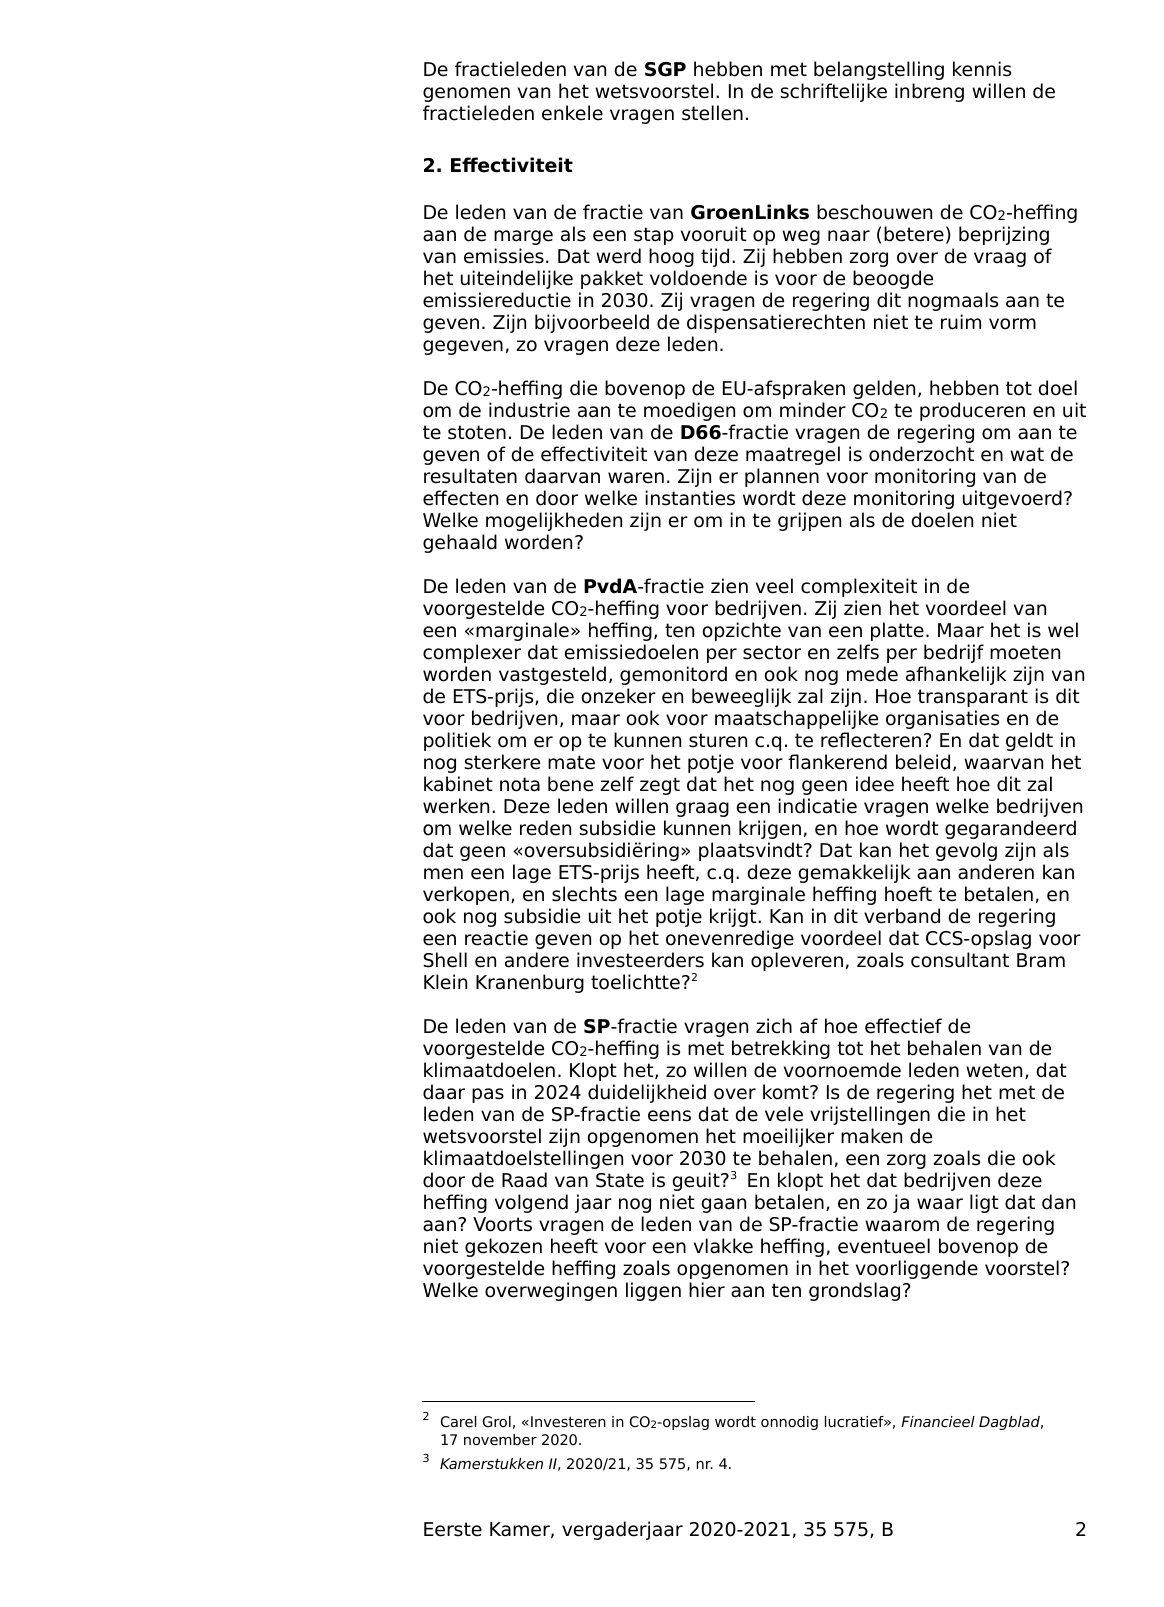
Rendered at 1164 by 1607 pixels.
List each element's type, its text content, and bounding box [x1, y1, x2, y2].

text De leden van de PvdA-fractie zien veel complexiteit in de voorgestelde CO2-heffing voor bedrijven. Zij zien het voordeel van een «marginale» heffing, ten opzichte van een platte. Maar het is wel complexer dat emissiedoelen per sector en zelfs per bedrijf moeten worden vastgesteld, gemonitord en ook nog mede afhankelijk zijn van de ETS-prijs, die onzeker en beweeglijk zal zijn. Hoe transparant is dit voor bedrijven, maar ook voor maatschappelijke organisaties en de politiek om er op te kunnen sturen c.q. te reflecteren? En dat geldt in nog sterkere mate voor het potje voor flankerend beleid, waarvan het kabinet nota bene zelf zegt dat het nog geen idee heeft hoe dit zal werken. Deze leden willen graag een indicatie vragen welke bedrijven om welke reden subsidie kunnen krijgen, en hoe wordt gegarandeerd dat geen «oversubsidiëring» plaatsvindt? Dat kan het gevolg zijn als men een lage ETS-prijs heeft, c.q. deze gemakkelijk aan anderen kan verkopen, en slechts een lage marginale heffing hoeft te betalen, en ook nog subsidie uit het potje krijgt. Kan in dit verband de regering een reactie geven op het onevenredige voordeel dat CCS-opslag voor Shell en andere investeerders kan opleveren, zoals consultant Bram Klein Kranenburg toelichtte? [422, 576, 1087, 994]
text De CO2-heffing die bovenop de EU-afspraken gelden, hebben tot doel om de industrie aan te moedigen om minder CO2 te produceren en uit te stoten. De leden van de D66-fractie vragen de regering om aan te geven of de effectiviteit van deze maatregel is onderzocht en wat de resultaten daarvan waren. Zijn er plannen voor monitoring van de effecten en door welke instanties wordt deze monitoring uitgevoerd? Welke mogelijkheden zijn er om in te grijpen als de doelen niet gehaald worden? [422, 378, 1087, 554]
text Carel Grol, «Investeren in CO2-opslag wordt onnodig lucratief», Financieel Dagblad, 17 november 2020. [422, 1410, 1087, 1449]
text De leden van de fractie van GroenLinks beschouwen de CO2-heffing aan de marge als een stap vooruit op weg naar (betere) beprijzing van emissies. Dat werd hoog tijd. Zij hebben zorg over de vraag of het uiteindelijke pakket voldoende is voor de beoogde emissiereductie in 2030. Zij vragen de regering dit nogmaals aan te geven. Zijn bijvoorbeeld de dispensatierechten niet te ruim vorm gegeven, zo vragen deze leden. [422, 202, 1087, 356]
text Kamerstukken II, 2020/21, 35 575, nr. 4. [422, 1452, 1087, 1474]
text De leden van de SP-fractie vragen zich af hoe effectief de voorgestelde CO2-heffing is met betrekking tot het behalen van de klimaatdoelen. Klopt het, zo willen de voornoemde leden weten, dat daar pas in 2024 duidelijkheid over komt? Is de regering het met de leden van de SP-fractie eens dat de vele vrijstellingen die in het wetsvoorstel zijn opgenomen het moeilijker maken de klimaatdoelstellingen voor 2030 te behalen, een zorg zoals die ook door de Raad van State is geuit? En klopt het dat bedrijven deze heffing volgend jaar nog niet gaan betalen, en zo ja waar ligt dat dan aan? Voorts vragen de leden van de SP-fractie waarom de regering niet gekozen heeft voor een vlakke heffing, eventueel bovenop de voorgestelde heffing zoals opgenomen in het voorliggende voorstel? Welke overwegingen liggen hier aan ten grondslag? [422, 1016, 1087, 1302]
text De fractieleden van de SGP hebben met belangstelling kennis genomen van het wetsvoorstel. In de schriftelijke inbreng willen de fractieleden enkele vragen stellen. [422, 59, 1087, 125]
subtitle 2. Effectiviteit [422, 155, 1087, 177]
